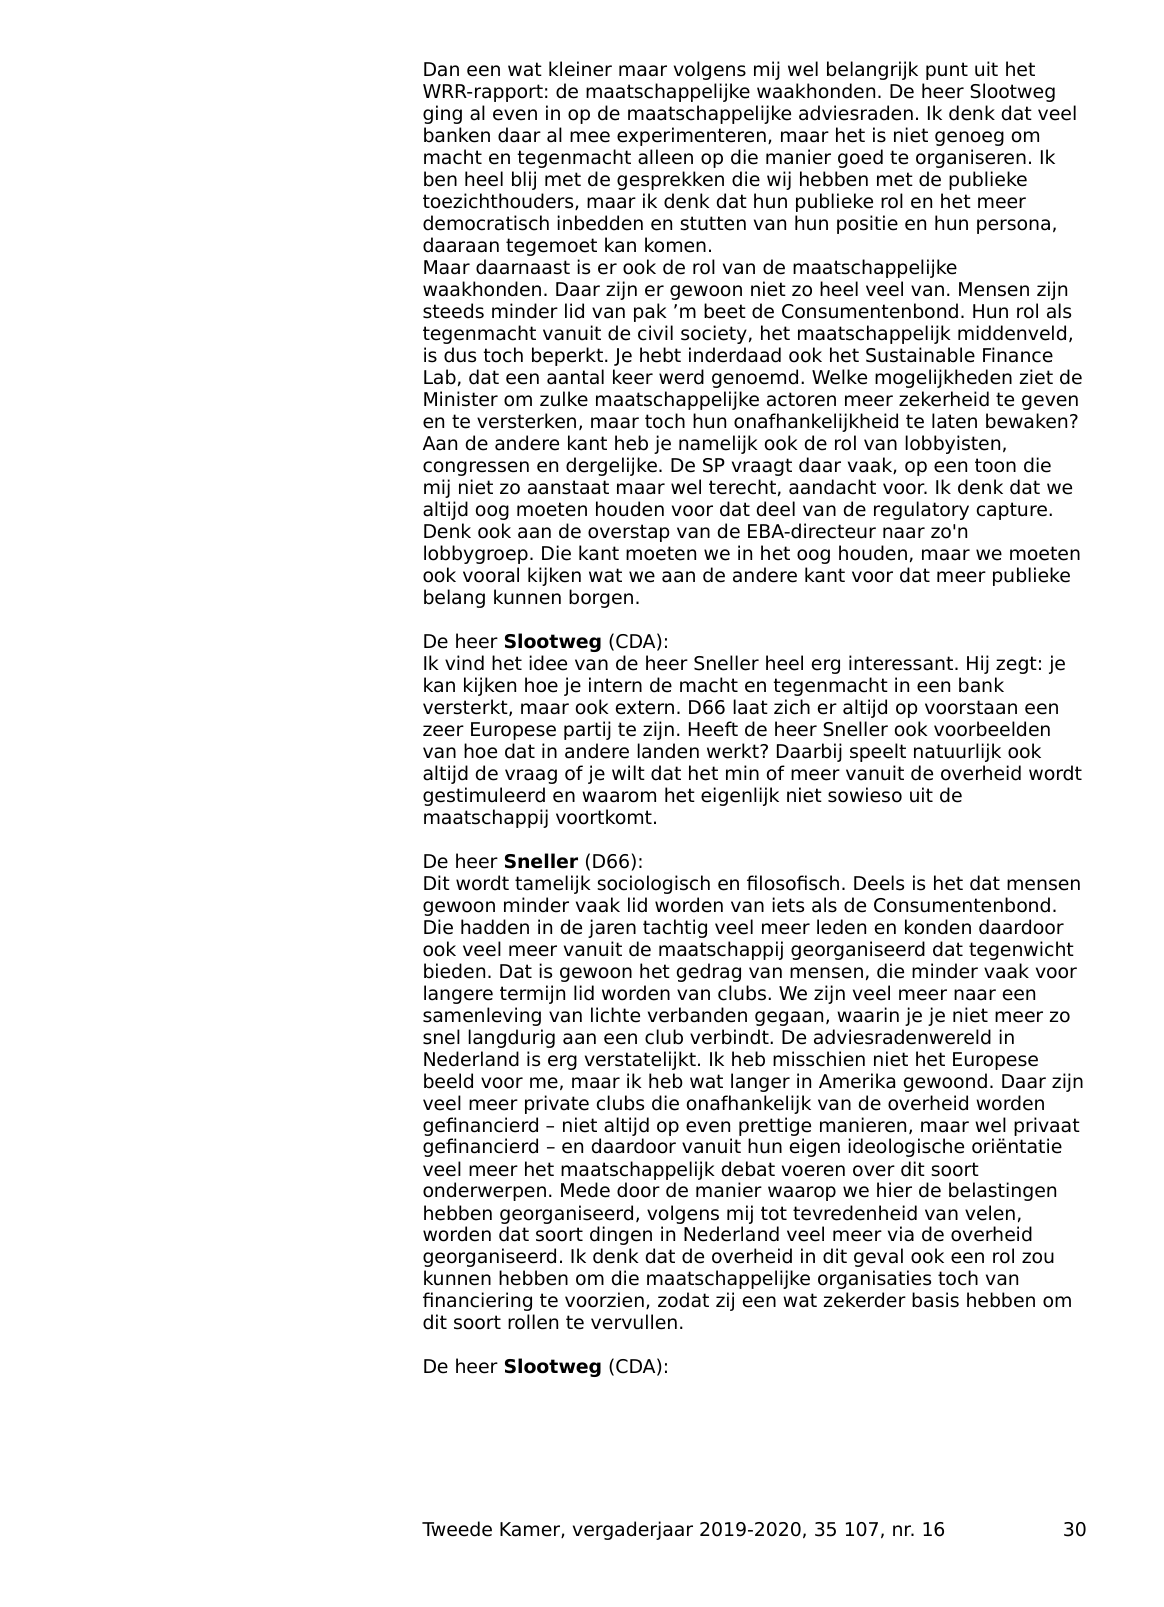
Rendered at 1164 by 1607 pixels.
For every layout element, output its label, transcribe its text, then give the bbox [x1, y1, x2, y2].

text Dan een wat kleiner maar volgens mij wel belangrijk punt uit het WRR-rapport: de maatschappelijke waakhonden. De heer Slootweg ging al even in op de maatschappelijke adviesraden. Ik denk dat veel banken daar al mee experimenteren, maar het is niet genoeg om macht en tegenmacht alleen op die manier goed te organiseren. Ik ben heel blij met de gesprekken die wij hebben met de publieke toezichthouders, maar ik denk dat hun publieke rol en het meer democratisch inbedden en stutten van hun positie en hun persona, daaraan tegemoet kan komen. [422, 59, 1087, 257]
text Maar daarnaast is er ook de rol van de maatschappelijke waakhonden. Daar zijn er gewoon niet zo heel veel van. Mensen zijn steeds minder lid van pak ’m beet de Consumentenbond. Hun rol als tegenmacht vanuit de civil society, het maatschappelijk middenveld, is dus toch beperkt. Je hebt inderdaad ook het Sustainable Finance Lab, dat een aantal keer werd genoemd. Welke mogelijkheden ziet de Minister om zulke maatschappelijke actoren meer zekerheid te geven en te versterken, maar toch hun onafhankelijkheid te laten bewaken? Aan de andere kant heb je namelijk ook de rol van lobbyisten, congressen en dergelijke. De SP vraagt daar vaak, op een toon die mij niet zo aanstaat maar wel terecht, aandacht voor. Ik denk dat we altijd oog moeten houden voor dat deel van de regulatory capture. Denk ook aan de overstap van de EBA-directeur naar zo'n lobbygroep. Die kant moeten we in het oog houden, maar we moeten ook vooral kijken wat we aan de andere kant voor dat meer publieke belang kunnen borgen. [422, 257, 1087, 608]
text De heer Sneller (D66): [422, 851, 1087, 873]
text Ik vind het idee van de heer Sneller heel erg interessant. Hij zegt: je kan kijken hoe je intern de macht en tegenmacht in een bank versterkt, maar ook extern. D66 laat zich er altijd op voorstaan een zeer Europese partij te zijn. Heeft de heer Sneller ook voorbeelden van hoe dat in andere landen werkt? Daarbij speelt natuurlijk ook altijd de vraag of je wilt dat het min of meer vanuit de overheid wordt gestimuleerd en waarom het eigenlijk niet sowieso uit de maatschappij voortkomt. [422, 653, 1087, 828]
text Dit wordt tamelijk sociologisch en filosofisch. Deels is het dat mensen gewoon minder vaak lid worden van iets als de Consumentenbond. Die hadden in de jaren tachtig veel meer leden en konden daardoor ook veel meer vanuit de maatschappij georganiseerd dat tegenwicht bieden. Dat is gewoon het gedrag van mensen, die minder vaak voor langere termijn lid worden van clubs. We zijn veel meer naar een samenleving van lichte verbanden gegaan, waarin je je niet meer zo snel langdurig aan een club verbindt. De adviesradenwereld in Nederland is erg verstatelijkt. Ik heb misschien niet het Europese beeld voor me, maar ik heb wat langer in Amerika gewoond. Daar zijn veel meer private clubs die onafhankelijk van de overheid worden gefinancierd – niet altijd op even prettige manieren, maar wel privaat gefinancierd – en daardoor vanuit hun eigen ideologische oriëntatie veel meer het maatschappelijk debat voeren over dit soort onderwerpen. Mede door de manier waarop we hier de belastingen hebben georganiseerd, volgens mij tot tevredenheid van velen, worden dat soort dingen in Nederland veel meer via de overheid georganiseerd. Ik denk dat de overheid in dit geval ook een rol zou kunnen hebben om die maatschappelijke organisaties toch van financiering te voorzien, zodat zij een wat zekerder basis hebben om dit soort rollen te vervullen. [422, 873, 1087, 1334]
text De heer Slootweg (CDA): [422, 631, 1087, 653]
text De heer Slootweg (CDA): [422, 1356, 1087, 1378]
